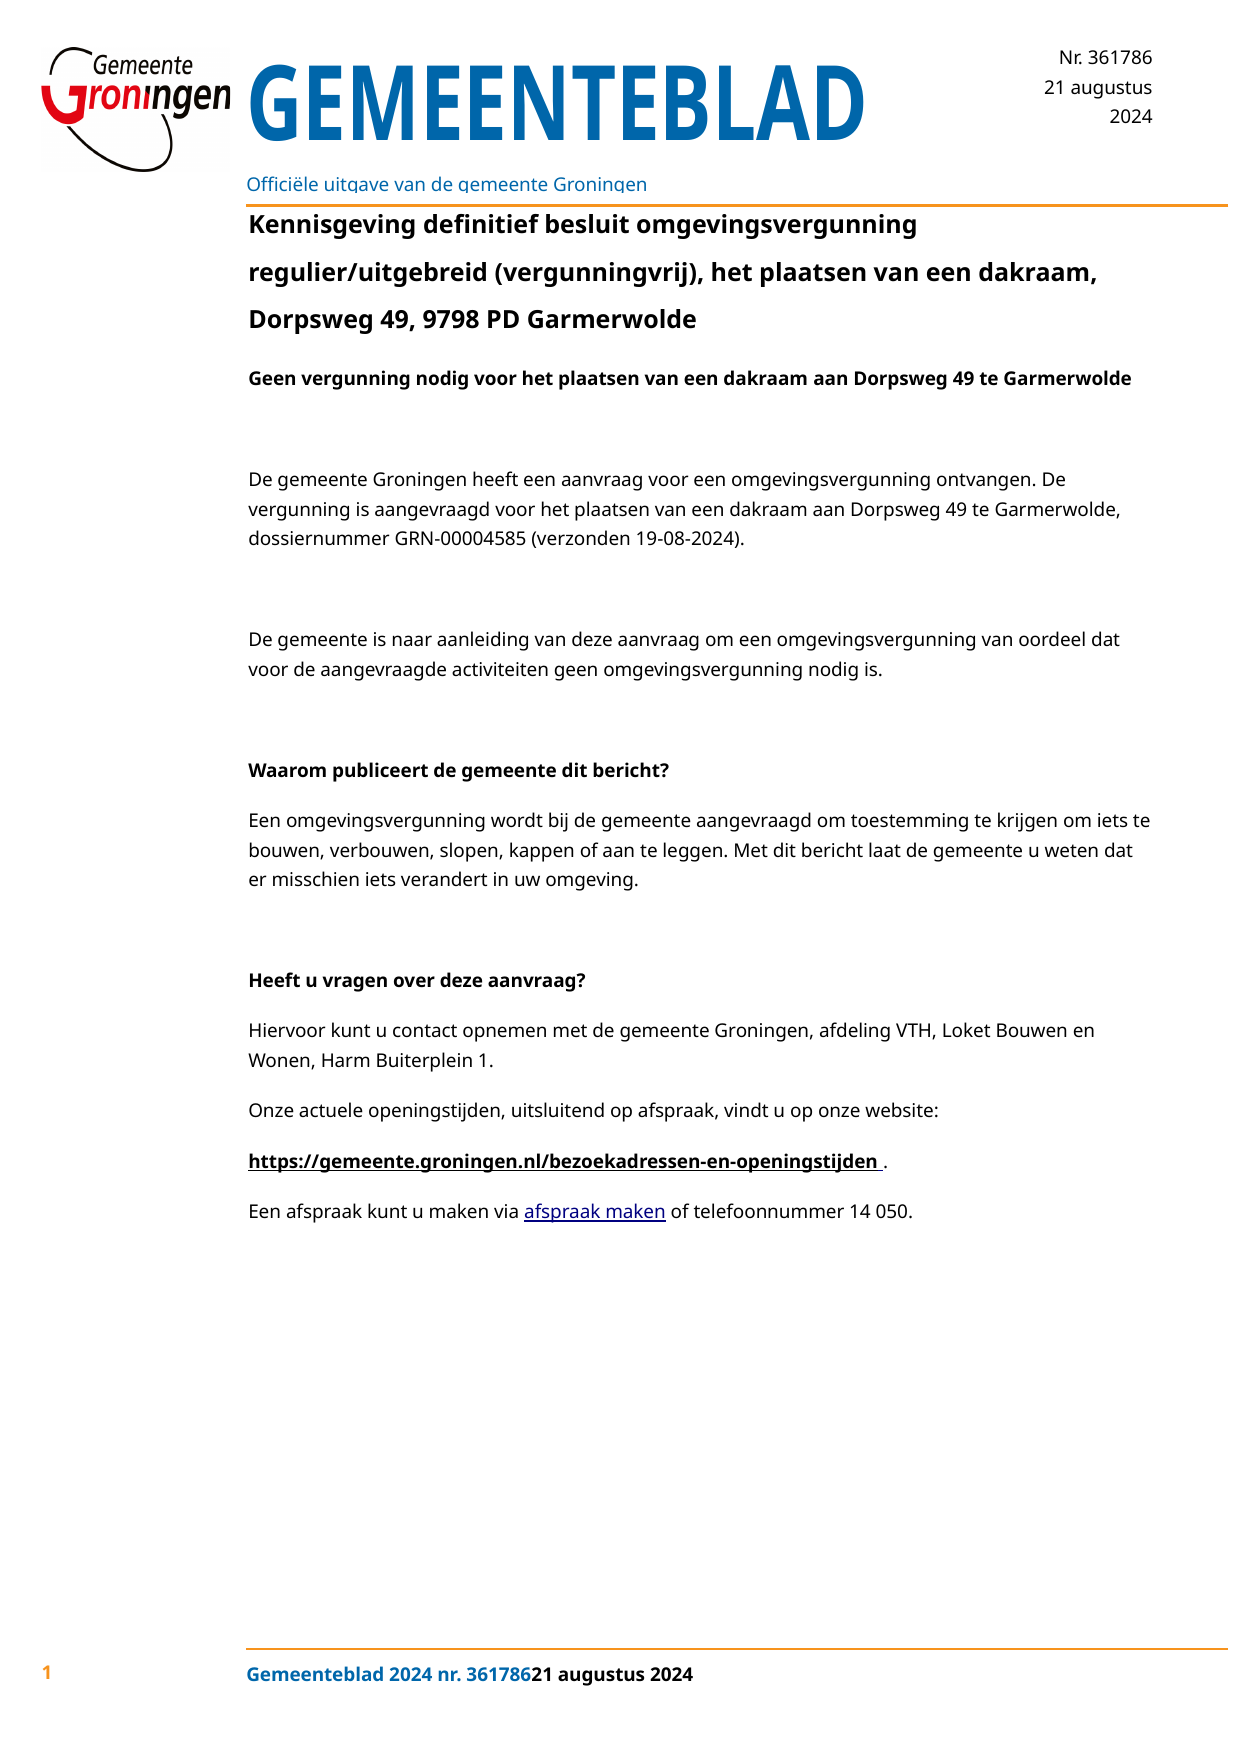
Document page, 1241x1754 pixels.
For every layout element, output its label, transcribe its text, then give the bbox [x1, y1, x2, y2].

text De gemeente Groningen heeft een aanvraag voor een omgevingsvergunning ontvangen. De vergunning is aangevraagd voor het plaatsen van een dakraam aan Dorpsweg 49 te Garmerwolde, dossiernummer GRN-00004585 (verzonden 19-08-2024). [248, 466, 1152, 551]
text De gemeente is naar aanleiding van deze aanvraag om een omgevingsvergunning van oordeel dat voor de aangevraagde activiteiten geen omgevingsvergunning nodig is. [248, 626, 1152, 682]
text Heeft u vragen over deze aanvraag? [248, 967, 1152, 993]
text Onze actuele openingstijden, uitsluitend op afspraak, vindt u op onze website: [248, 1098, 1152, 1123]
text Een omgevingsvergunning wordt bij de gemeente aangevraagd om toestemming te krijgen om iets te bouwen, verbouwen, slopen, kappen of aan te leggen. Met dit bericht laat de gemeente u weten dat er misschien iets verandert in uw omgeving. [248, 807, 1152, 892]
text Een afspraak kunt u maken via afspraak maken of telefoonnummer 14 050. [248, 1198, 1152, 1224]
text https://gemeente.groningen.nl/bezoekadressen-en-openingstijden . [248, 1148, 1152, 1174]
picture [41, 47, 231, 172]
text Kennisgeving definitief besluit omgevingsvergunning regulier/uitgebreid (vergunningvrij), het plaatsen van een dakraam, Dorpsweg 49, 9798 PD Garmerwolde [248, 207, 1152, 336]
text Geen vergunning nodig voor het plaatsen van een dakraam aan Dorpsweg 49 te Garmerwolde [248, 366, 1152, 391]
text Hiervoor kunt u contact opnemen met de gemeente Groningen, afdeling VTH, Loket Bouwen en Wonen, Harm Buiterplein 1. [248, 1018, 1152, 1073]
text Waarom publiceert de gemeente dit bericht? [248, 757, 1152, 782]
